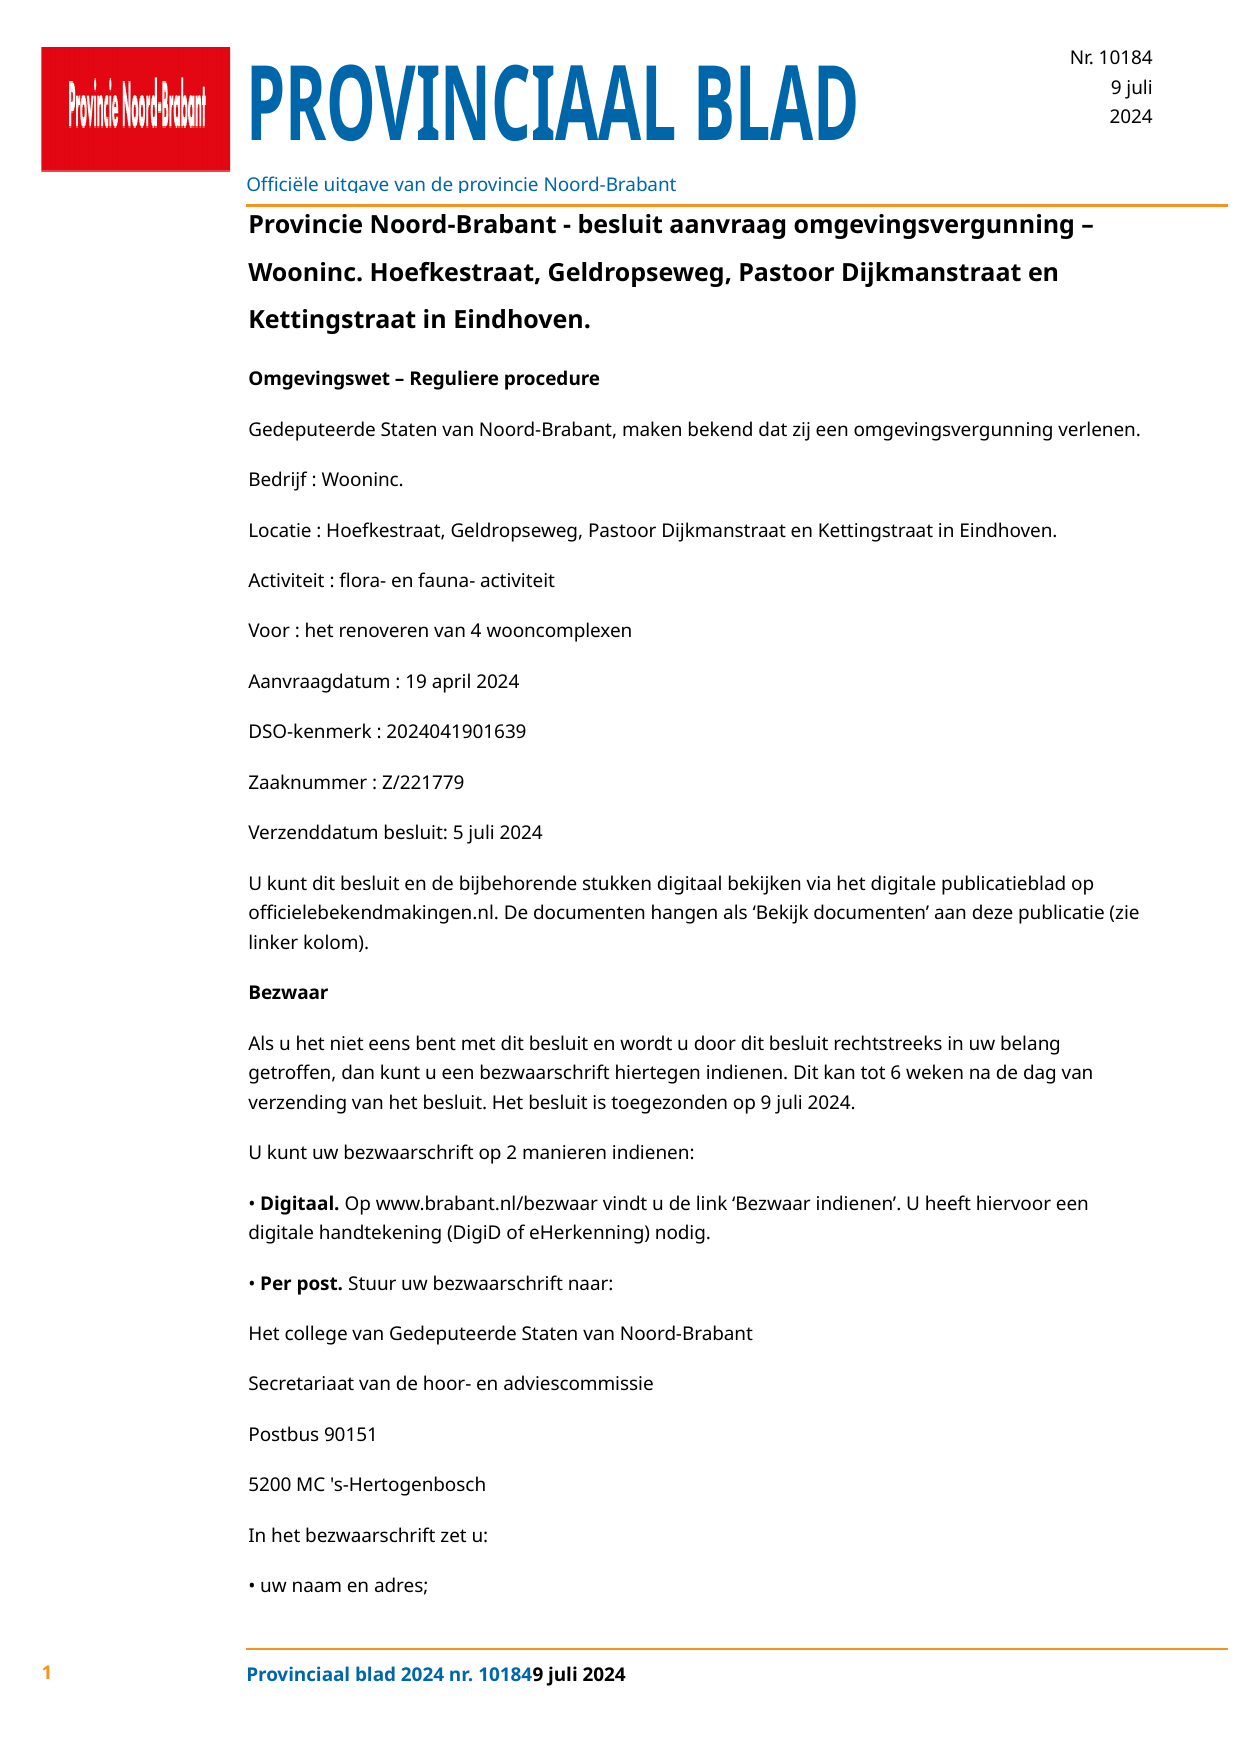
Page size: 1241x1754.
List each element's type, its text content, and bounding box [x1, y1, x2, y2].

text Provincie Noord-Brabant - besluit aanvraag omgevingsvergunning – Wooninc. Hoefkestraat, Geldropseweg, Pastoor Dijkmanstraat en Kettingstraat in Eindhoven. [248, 207, 1152, 336]
text DSO-kenmerk : 2024041901639 [248, 718, 1152, 744]
text Activiteit : flora- en fauna- activiteit [248, 567, 1152, 593]
text 5200 MC 's‑Hertogenbosch [248, 1471, 1152, 1497]
text • Per post. Stuur uw bezwaarschrift naar: [248, 1270, 1152, 1295]
picture [41, 47, 231, 172]
text Het college van Gedeputeerde Staten van Noord-Brabant [248, 1320, 1152, 1346]
text Postbus 90151 [248, 1421, 1152, 1447]
text Locatie : Hoefkestraat, Geldropseweg, Pastoor Dijkmanstraat en Kettingstraat in Eindhoven. [248, 517, 1152, 542]
text • Digitaal. Op www.brabant.nl/bezwaar vindt u de link ‘Bezwaar indienen’. U heeft hiervoor een digitale handtekening (DigiD of eHerkenning) nodig. [248, 1190, 1152, 1245]
text Secretariaat van de hoor- en adviescommissie [248, 1371, 1152, 1396]
text Aanvraagdatum : 19 april 2024 [248, 668, 1152, 694]
text Zaaknummer : Z/221779 [248, 769, 1152, 794]
text Bezwaar [248, 979, 1152, 1005]
text U kunt uw bezwaarschrift op 2 manieren indienen: [248, 1139, 1152, 1165]
text Bedrijf : Wooninc. [248, 466, 1152, 492]
text In het bezwaarschrift zet u: [248, 1522, 1152, 1547]
text Voor : het renoveren van 4 wooncomplexen [248, 618, 1152, 643]
text Als u het niet eens bent met dit besluit en wordt u door dit besluit rechtstreeks in uw belang getroffen, dan kunt u een bezwaarschrift hiertegen indienen. Dit kan tot 6 weken na de dag van verzending van het besluit. Het besluit is toegezonden op 9 juli 2024. [248, 1030, 1152, 1114]
text U kunt dit besluit en de bijbehorende stukken digitaal bekijken via het digitale publicatieblad op officielebekendmakingen.nl. De documenten hangen als ‘Bekijk documenten’ aan deze publicatie (zie linker kolom). [248, 870, 1152, 954]
text Omgevingswet – Reguliere procedure [248, 366, 1152, 391]
text Verzenddatum besluit: 5 juli 2024 [248, 819, 1152, 845]
text • uw naam en adres; [248, 1572, 1152, 1598]
text Gedeputeerde Staten van Noord-Brabant, maken bekend dat zij een omgevingsvergunning verlenen. [248, 416, 1152, 442]
